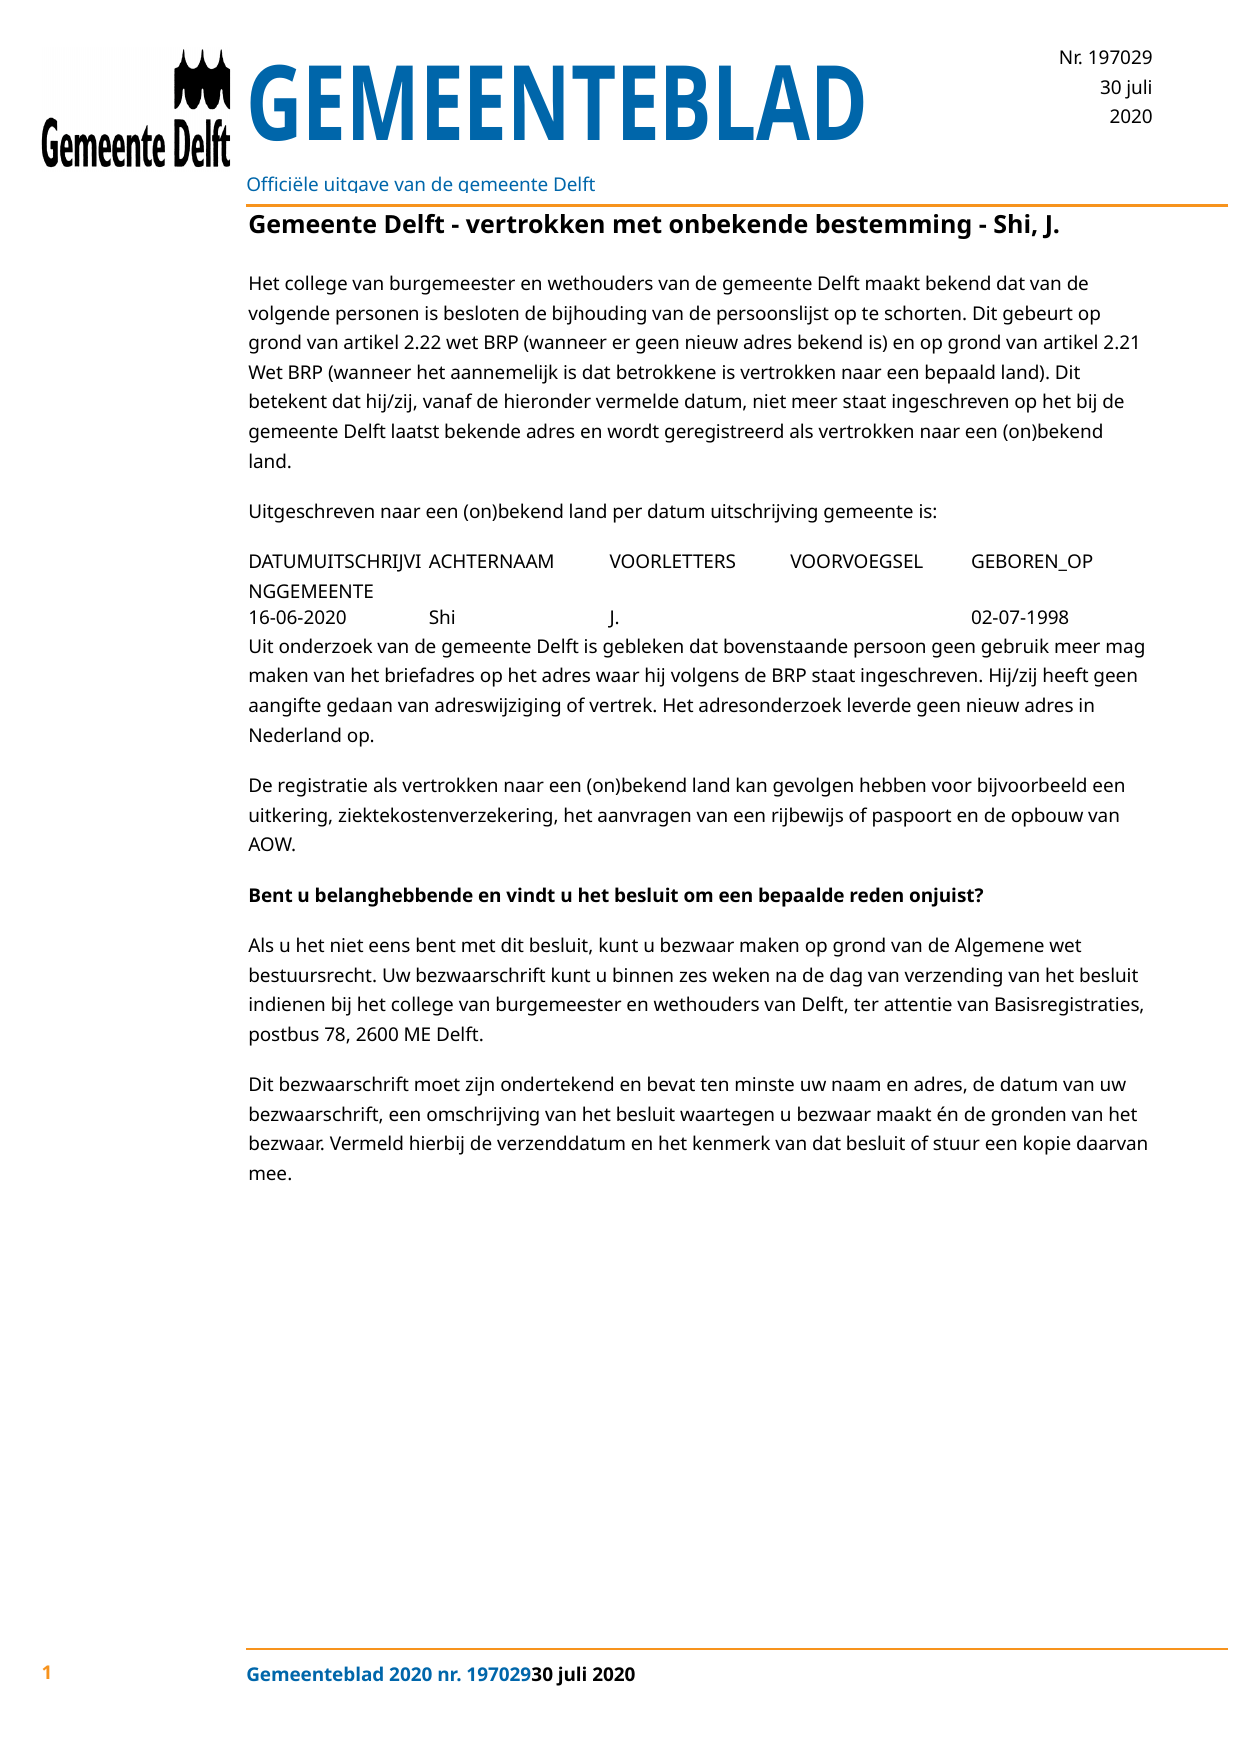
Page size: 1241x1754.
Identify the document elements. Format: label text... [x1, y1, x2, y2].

text Als u het niet eens bent met dit besluit, kunt u bezwaar maken op grond van de Algemene wet bestuursrecht. Uw bezwaarschrift kunt u binnen zes weken na de dag van verzending van het besluit indienen bij het college van burgemeester en wethouders van Delft, ter attentie van Basisregistraties, postbus 78, 2600 ME Delft. [248, 932, 1152, 1047]
text Bent u belanghebbende en vindt u het besluit om een bepaalde reden onjuist? [248, 882, 1152, 907]
table_cell 16-06-2020 [248, 604, 429, 630]
picture [41, 47, 231, 172]
table_header ACHTERNAAM [429, 549, 609, 604]
table_header GEBOREN_OP [971, 549, 1152, 604]
text De registratie als vertrokken naar een (on)bekend land kan gevolgen hebben voor bijvoorbeeld een uitkering, ziektekostenverzekering, het aanvragen van een rijbewijs of paspoort en de opbouw van AOW. [248, 772, 1152, 857]
table_cell Shi [429, 604, 609, 630]
table_cell 02-07-1998 [971, 604, 1152, 630]
table_header VOORVOEGSEL [790, 549, 971, 604]
text Uit onderzoek van de gemeente Delft is gebleken dat bovenstaande persoon geen gebruik meer mag maken van het briefadres op het adres waar hij volgens de BRP staat ingeschreven. Hij/zij heeft geen aangifte gedaan van adreswijziging of vertrek. Het adresonderzoek leverde geen nieuw adres in Nederland op. [248, 633, 1152, 747]
text Het college van burgemeester en wethouders van de gemeente Delft maakt bekend dat van de volgende personen is besloten de bijhouding van de persoonslijst op te schorten. Dit gebeurt op grond van artikel 2.22 wet BRP (wanneer er geen nieuw adres bekend is) en op grond van artikel 2.21 Wet BRP (wanneer het aannemelijk is dat betrokkene is vertrokken naar een bepaald land). Dit betekent dat hij/zij, vanaf de hieronder vermelde datum, niet meer staat ingeschreven op het bij de gemeente Delft laatst bekende adres en wordt geregistreerd als vertrokken naar een (on)bekend land. [248, 270, 1152, 473]
table_cell [790, 604, 971, 630]
table_cell J. [609, 604, 790, 630]
text Gemeente Delft - vertrokken met onbekende bestemming - Shi, J. [248, 207, 1152, 241]
table_header DATUMUITSCHRIJVINGGEMEENTE [248, 549, 429, 604]
text Uitgeschreven naar een (on)bekend land per datum uitschrijving gemeente is: [248, 498, 1152, 524]
text Dit bezwaarschrift moet zijn ondertekend en bevat ten minste uw naam en adres, de datum van uw bezwaarschrift, een omschrijving van het besluit waartegen u bezwaar maakt én de gronden van het bezwaar. Vermeld hierbij de verzenddatum en het kenmerk van dat besluit of stuur een kopie daarvan mee. [248, 1071, 1152, 1186]
table_header VOORLETTERS [609, 549, 790, 604]
